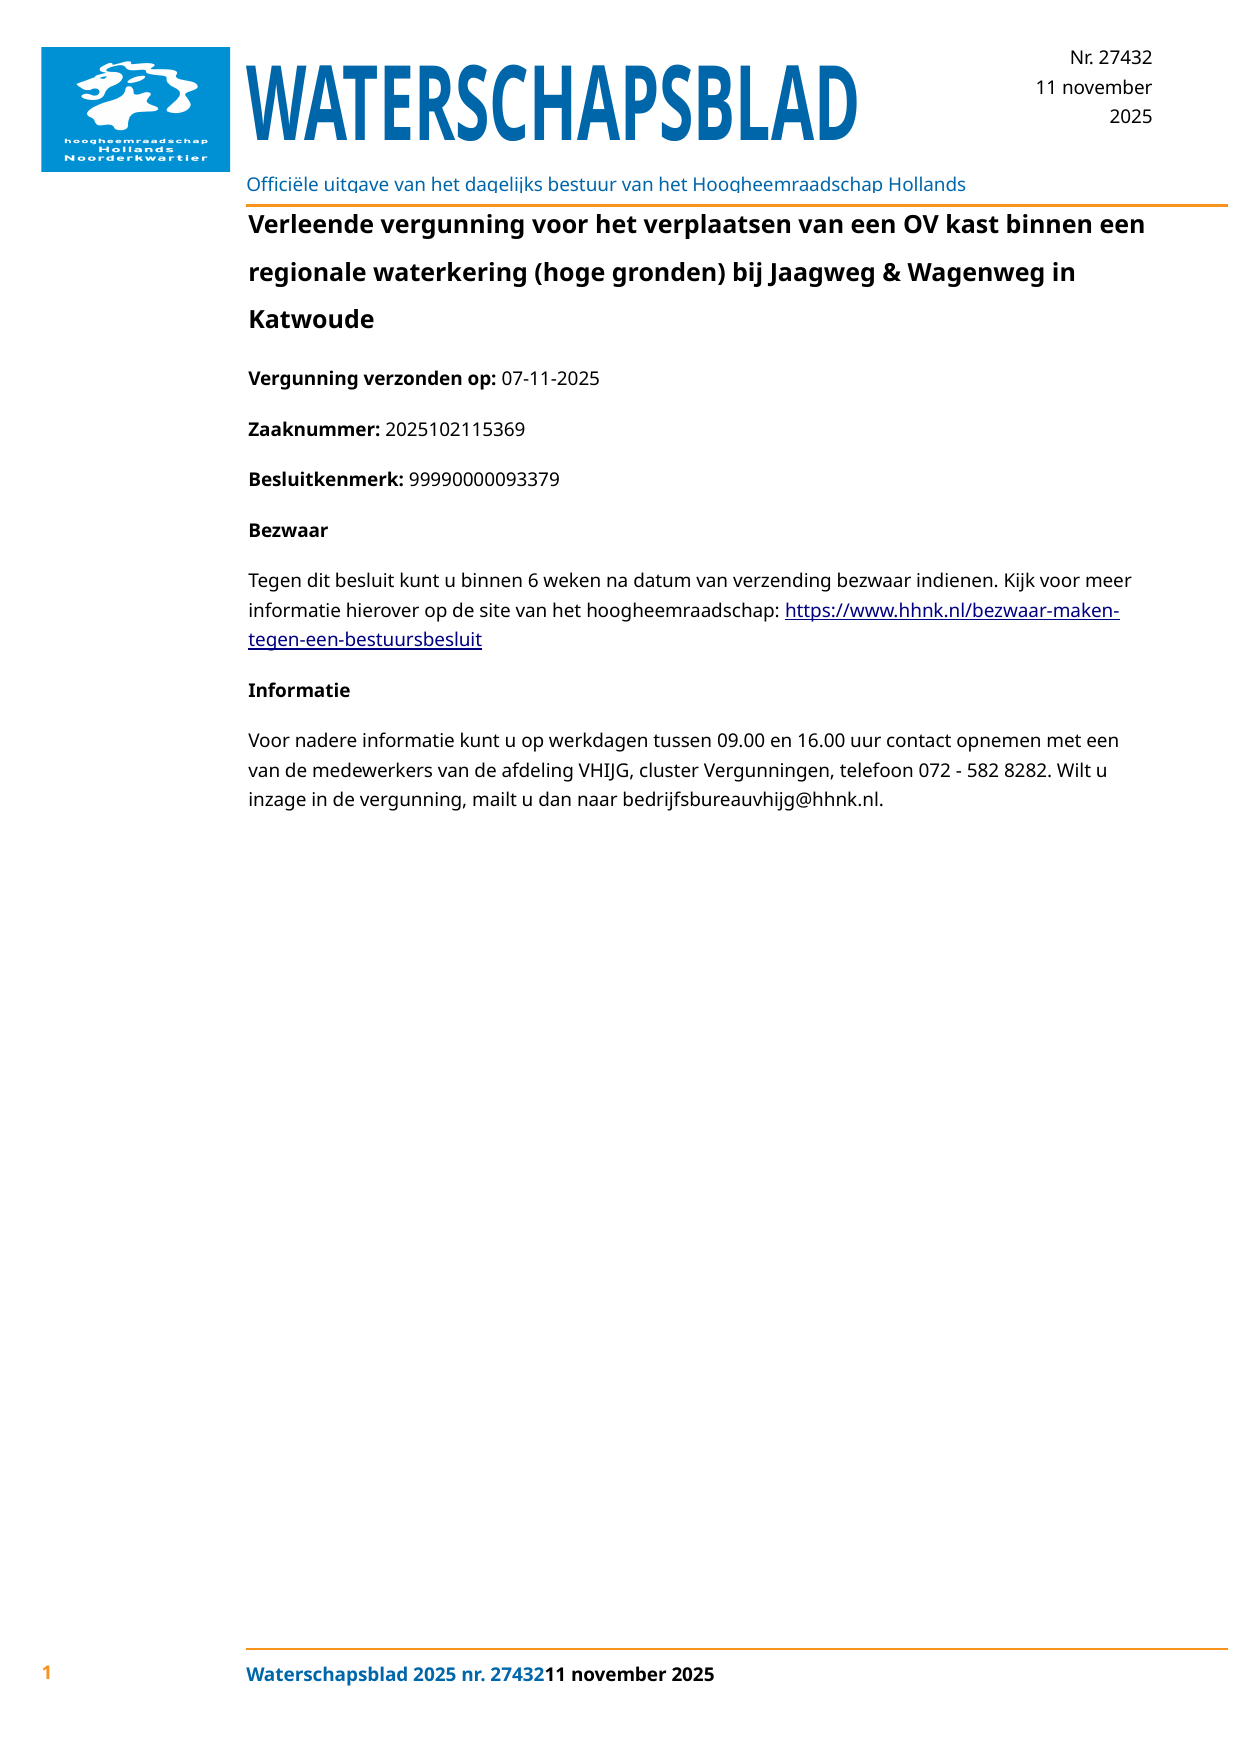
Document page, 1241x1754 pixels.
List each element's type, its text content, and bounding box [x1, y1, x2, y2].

text Vergunning verzonden op: 07-11-2025 [248, 366, 1152, 391]
picture [78, 64, 122, 99]
picture [118, 62, 197, 112]
text Zaaknummer: 2025102115369 [248, 416, 1152, 442]
text Informatie [248, 677, 1152, 702]
text Verleende vergunning voor het verplaatsen van een OV kast binnen een regionale waterkering (hoge gronden) bij Jaagweg & Wagenweg in Katwoude [248, 207, 1152, 336]
picture [129, 76, 144, 82]
text Besluitkenmerk: 99990000093379 [248, 466, 1152, 492]
text Bezwaar [248, 517, 1152, 542]
text Voor nadere informatie kunt u op werkdagen tussen 09.00 en 16.00 uur contact opnemen met een van de medewerkers van de afdeling VHIJG, cluster Vergunningen, telefoon 072 - 582 8282. Wilt u inzage in de vergunning, mailt u dan naar bedrijfsbureauvhijg@hhnk.nl. [248, 727, 1152, 812]
text Tegen dit besluit kunt u binnen 6 weken na datum van verzending bezwaar indienen. Kijk voor meer informatie hierover op de site van het hoogheemraadschap: https://www.hhnk.nl/bezwaar-maken-tegen-een-bestuursbesluit [248, 567, 1152, 652]
picture [88, 87, 157, 130]
